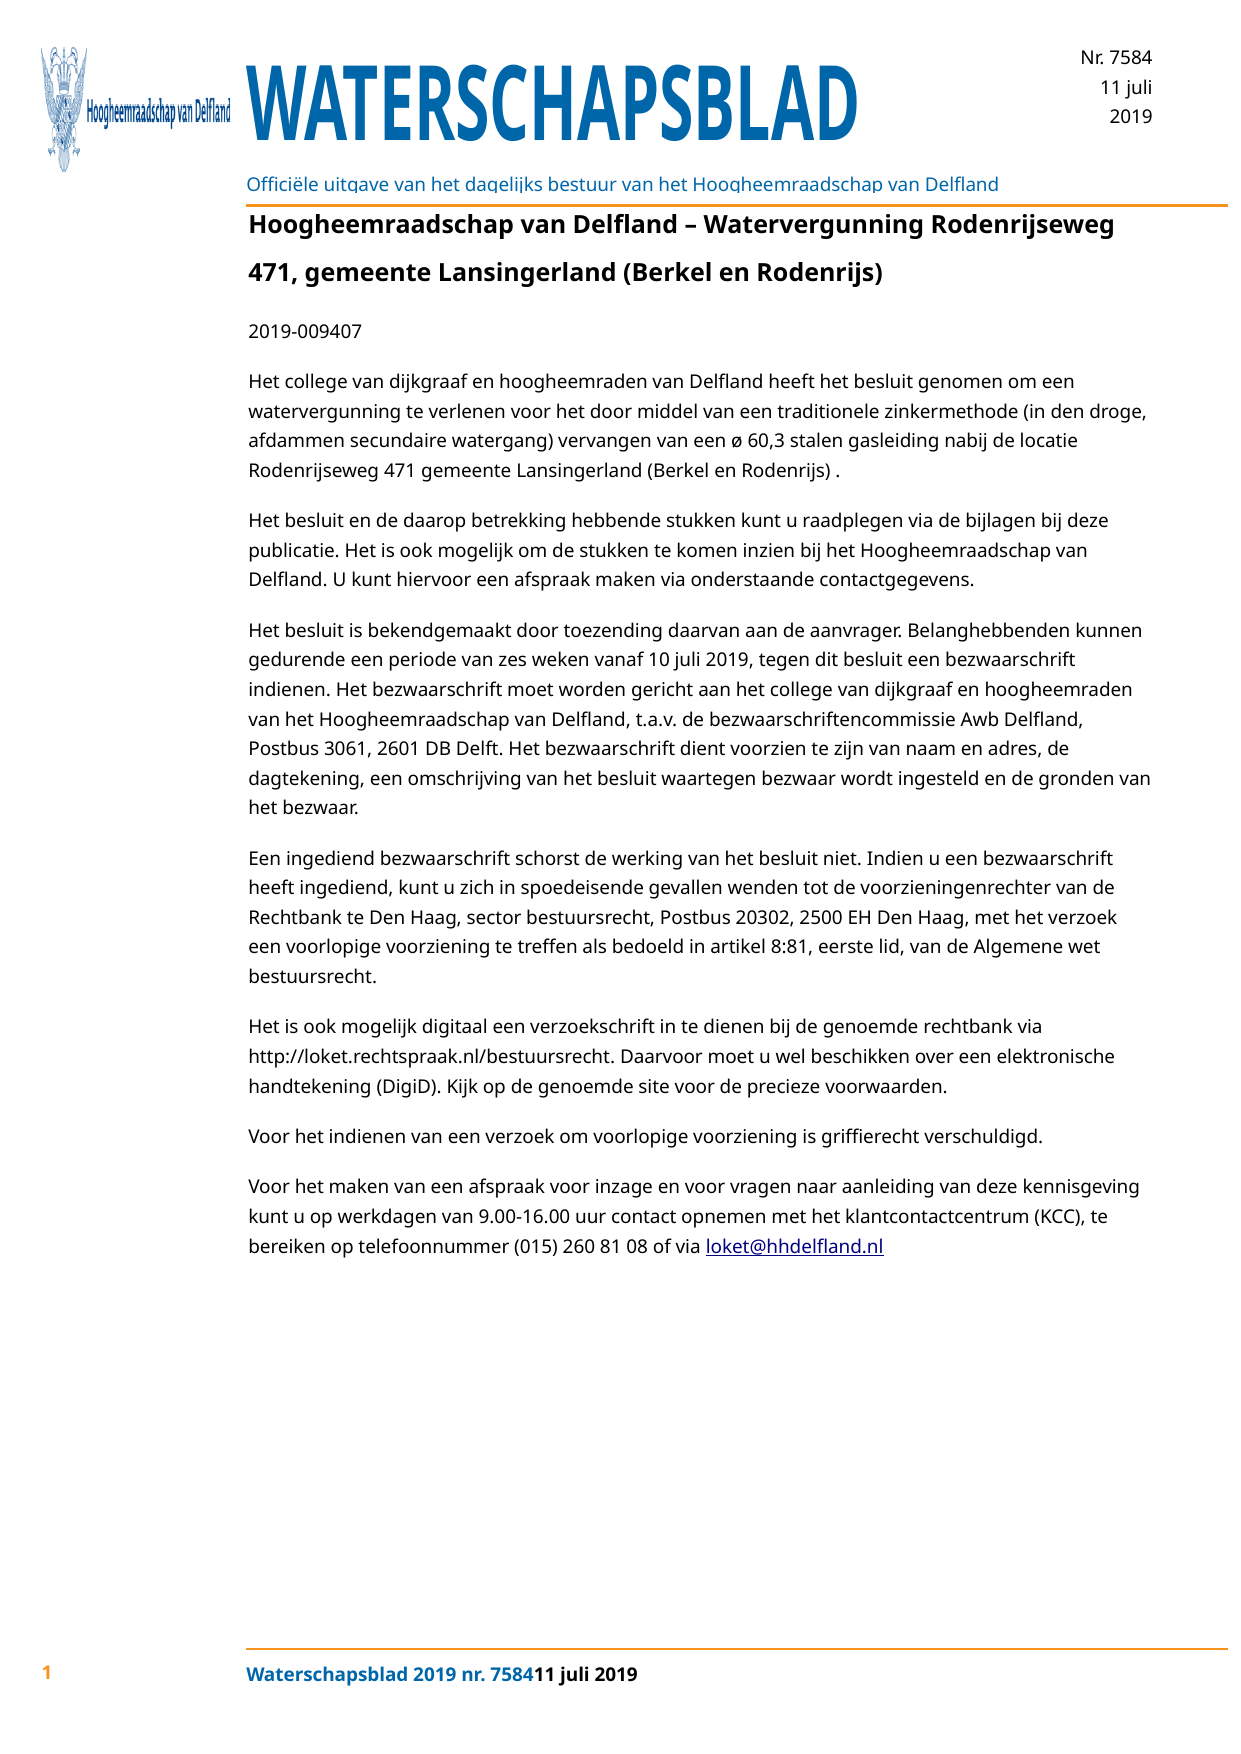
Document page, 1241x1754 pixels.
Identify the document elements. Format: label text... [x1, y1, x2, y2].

text Het besluit en de daarop betrekking hebbende stukken kunt u raadplegen via de bijlagen bij deze publicatie. Het is ook mogelijk om de stukken te komen inzien bij het Hoogheemraadschap van Delfland. U kunt hiervoor een afspraak maken via onderstaande contactgegevens. [248, 507, 1152, 592]
text Het besluit is bekendgemaakt door toezending daarvan aan de aanvrager. Belanghebbenden kunnen gedurende een periode van zes weken vanaf 10 juli 2019, tegen dit besluit een bezwaarschrift indienen. Het bezwaarschrift moet worden gericht aan het college van dijkgraaf en hoogheemraden van het Hoogheemraadschap van Delfland, t.a.v. de bezwaarschriftencommissie Awb Delfland, Postbus 3061, 2601 DB Delft. Het bezwaarschrift dient voorzien te zijn van naam en adres, de dagtekening, een omschrijving van het besluit waartegen bezwaar wordt ingesteld en de gronden van het bezwaar. [248, 617, 1152, 820]
text Hoogheemraadschap van Delfland – Watervergunning Rodenrijseweg 471, gemeente Lansingerland (Berkel en Rodenrijs) [248, 207, 1152, 288]
picture [41, 47, 231, 172]
text Het college van dijkgraaf en hoogheemraden van Delfland heeft het besluit genomen om een watervergunning te verlenen voor het door middel van een traditionele zinkermethode (in den droge, afdammen secundaire watergang) vervangen van een ø 60,3 stalen gasleiding nabij de locatie Rodenrijseweg 471 gemeente Lansingerland (Berkel en Rodenrijs) . [248, 368, 1152, 483]
text Voor het maken van een afspraak voor inzage en voor vragen naar aanleiding van deze kennisgeving kunt u op werkdagen van 9.00-16.00 uur contact opnemen met het klantcontactcentrum (KCC), te bereiken op telefoonnummer (015) 260 81 08 of via loket@hhdelfland.nl [248, 1174, 1152, 1259]
text Voor het indienen van een verzoek om voorlopige voorziening is griffierecht verschuldigd. [248, 1123, 1152, 1149]
text Het is ook mogelijk digitaal een verzoekschrift in te dienen bij de genoemde rechtbank via http://loket.rechtspraak.nl/bestuursrecht. Daarvoor moet u wel beschikken over een elektronische handtekening (DigiD). Kijk op de genoemde site voor de precieze voorwaarden. [248, 1014, 1152, 1099]
text Een ingediend bezwaarschrift schorst de werking van het besluit niet. Indien u een bezwaarschrift heeft ingediend, kunt u zich in spoedeisende gevallen wenden tot de voorzieningenrechter van de Rechtbank te Den Haag, sector bestuursrecht, Postbus 20302, 2500 EH Den Haag, met het verzoek een voorlopige voorziening te treffen als bedoeld in artikel 8:81, eerste lid, van de Algemene wet bestuursrecht. [248, 845, 1152, 989]
text 2019-009407 [248, 318, 1152, 344]
